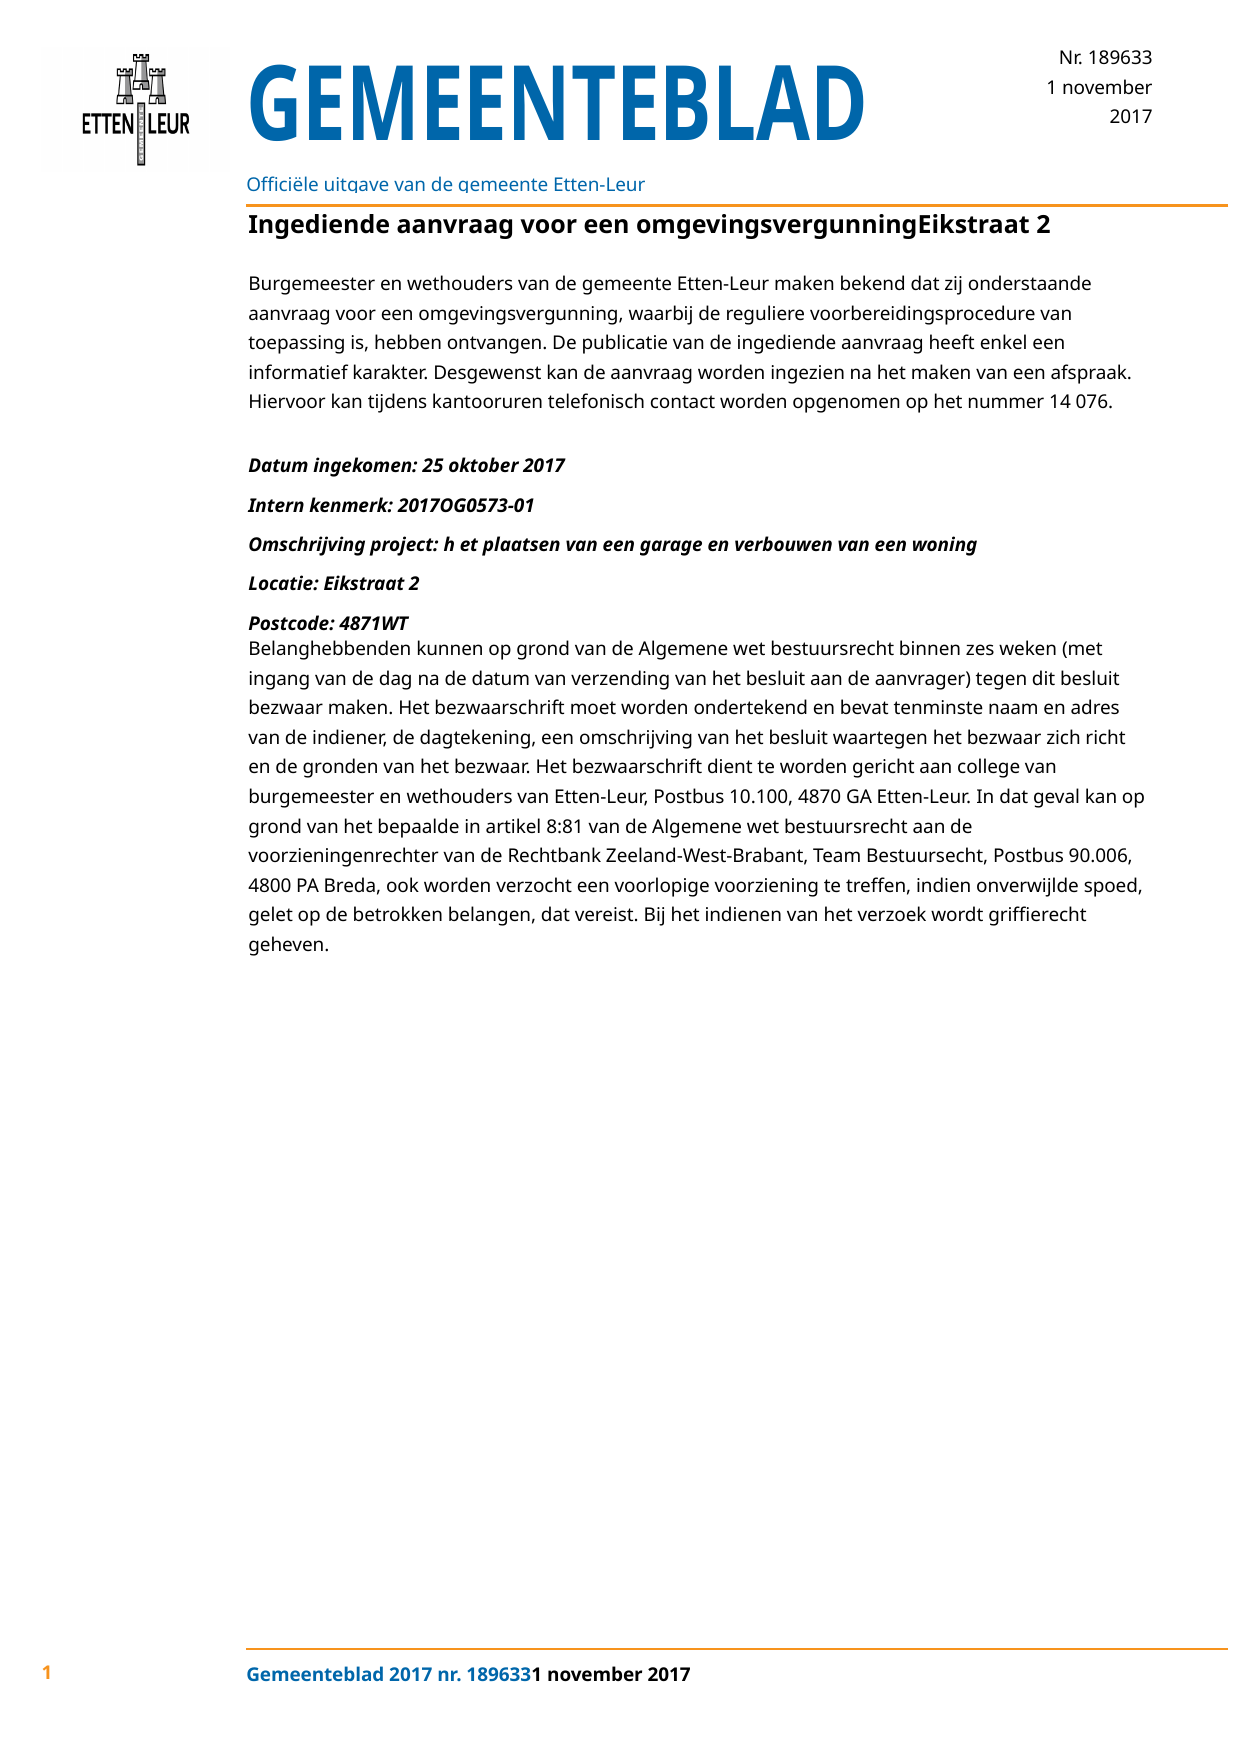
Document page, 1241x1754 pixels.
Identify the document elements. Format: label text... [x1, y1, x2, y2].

text Burgemeester en wethouders van de gemeente Etten-Leur maken bekend dat zij onderstaande aanvraag voor een omgevingsvergunning, waarbij de reguliere voorbereidingsprocedure van toepassing is, hebben ontvangen. De publicatie van de ingediende aanvraag heeft enkel een informatief karakter. Desgewenst kan de aanvraag worden ingezien na het maken van een afspraak. Hiervoor kan tijdens kantooruren telefonisch contact worden opgenomen op het nummer 14 076. [248, 270, 1152, 414]
text Locatie: Eikstraat 2 [248, 570, 1152, 596]
text Intern kenmerk: 2017OG0573-01 [248, 492, 1152, 518]
text Omschrijving project: h et plaatsen van een garage en verbouwen van een woning [248, 531, 1152, 557]
text Datum ingekomen: 25 oktober 2017 [248, 453, 1152, 478]
picture [41, 47, 231, 172]
text Belanghebbenden kunnen op grond van de Algemene wet bestuursrecht binnen zes weken (met ingang van de dag na de datum van verzending van het besluit aan de aanvrager) tegen dit besluit bezwaar maken. Het bezwaarschrift moet worden ondertekend en bevat tenminste naam en adres van de indiener, de dagtekening, een omschrijving van het besluit waartegen het bezwaar zich richt en de gronden van het bezwaar. Het bezwaarschrift dient te worden gericht aan college van burgemeester en wethouders van Etten-Leur, Postbus 10.100, 4870 GA Etten-Leur. In dat geval kan op grond van het bepaalde in artikel 8:81 van de Algemene wet bestuursrecht aan de voorzieningenrechter van de Rechtbank Zeeland-West-Brabant, Team Bestuursecht, Postbus 90.006, 4800 PA Breda, ook worden verzocht een voorlopige voorziening te treffen, indien onverwijlde spoed, gelet op de betrokken belangen, dat vereist. Bij het indienen van het verzoek wordt griffierecht geheven. [248, 635, 1152, 957]
text Ingediende aanvraag voor een omgevingsvergunningEikstraat 2 [248, 207, 1152, 241]
text Postcode: 4871WT [248, 610, 1152, 635]
